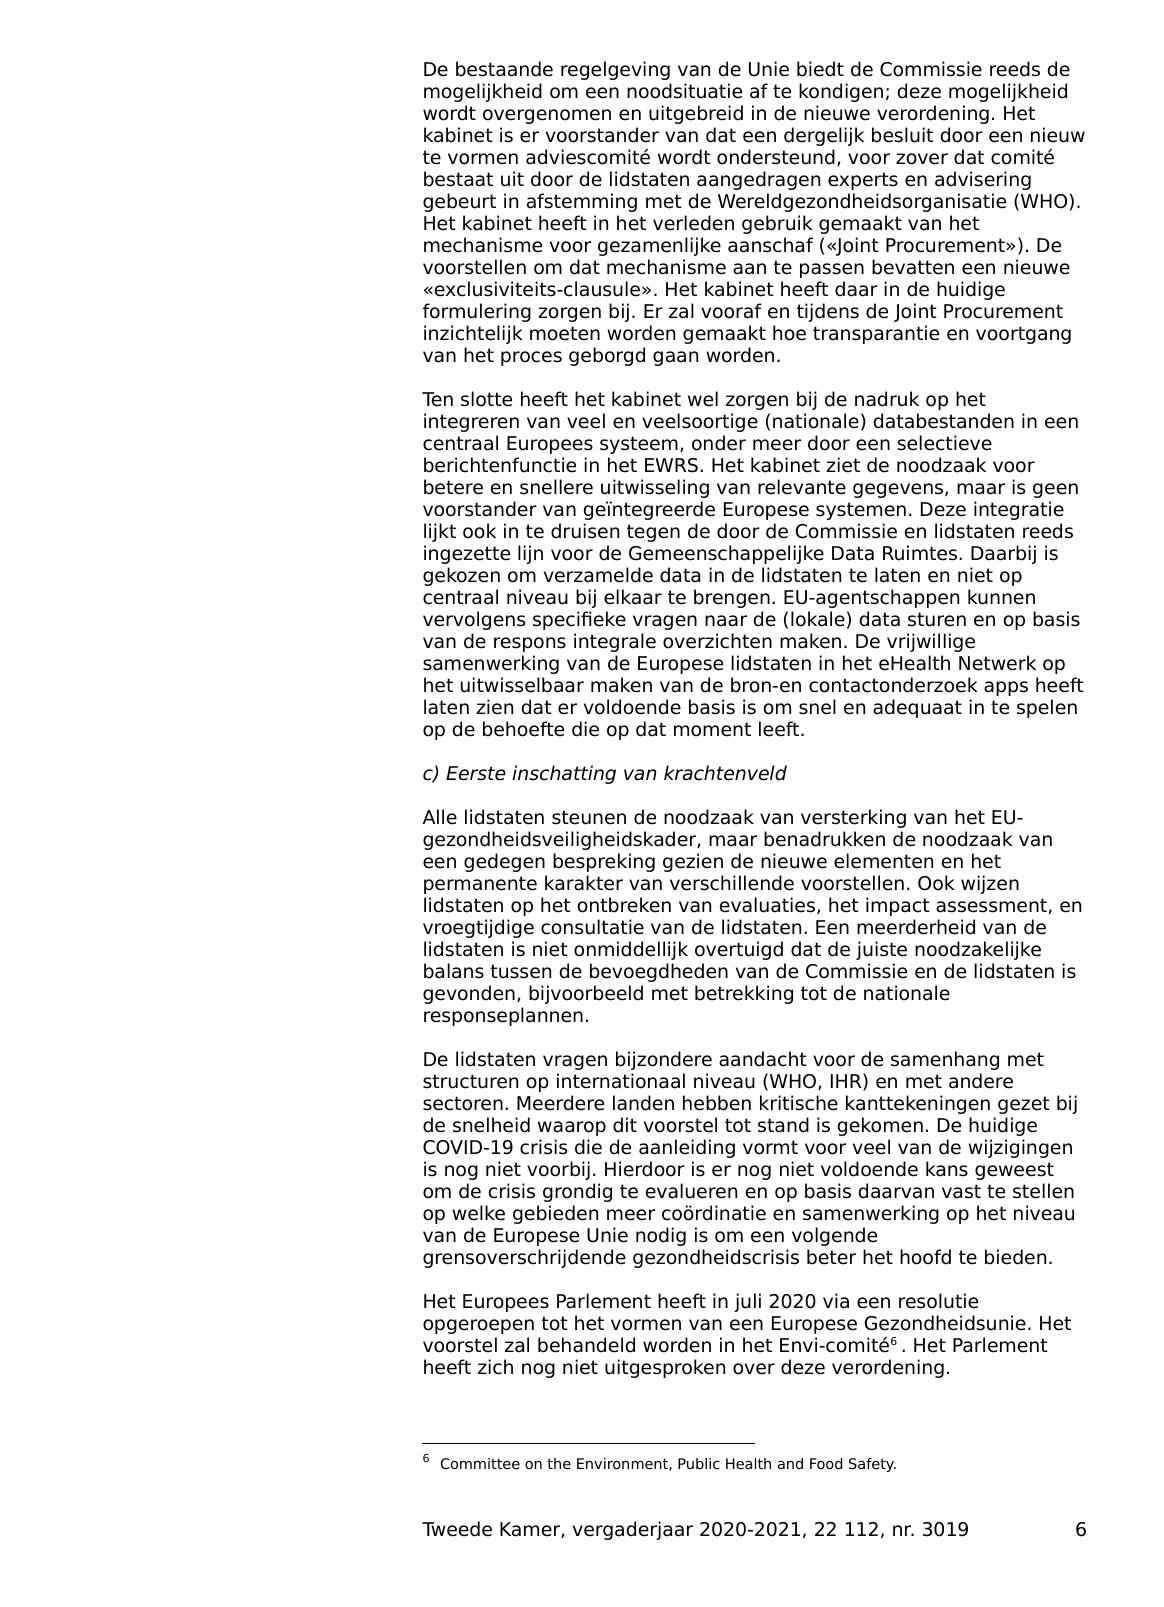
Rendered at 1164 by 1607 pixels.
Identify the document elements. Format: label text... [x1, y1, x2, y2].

text Het kabinet heeft in het verleden gebruik gemaakt van het mechanisme voor gezamenlijke aanschaf («Joint Procurement»). De voorstellen om dat mechanisme aan te passen bevatten een nieuwe «exclusiviteits-clausule». Het kabinet heeft daar in de huidige formulering zorgen bij. Er zal vooraf en tijdens de Joint Procurement inzichtelijk moeten worden gemaakt hoe transparantie en voortgang van het proces geborgd gaan worden. [422, 213, 1087, 367]
subtitle c) Eerste inschatting van krachtenveld [422, 763, 1087, 785]
text Committee on the Environment, Public Health and Food Safety. [422, 1452, 1087, 1474]
text Ten slotte heeft het kabinet wel zorgen bij de nadruk op het integreren van veel en veelsoortige (nationale) databestanden in een centraal Europees systeem, onder meer door een selectieve berichtenfunctie in het EWRS. Het kabinet ziet de noodzaak voor betere en snellere uitwisseling van relevante gegevens, maar is geen voorstander van geïntegreerde Europese systemen. Deze integratie lijkt ook in te druisen tegen de door de Commissie en lidstaten reeds ingezette lijn voor de Gemeenschappelijke Data Ruimtes. Daarbij is gekozen om verzamelde data in de lidstaten te laten en niet op centraal niveau bij elkaar te brengen. EU-agentschappen kunnen vervolgens specifieke vragen naar de (lokale) data sturen en op basis van de respons integrale overzichten maken. De vrijwillige samenwerking van de Europese lidstaten in het eHealth Netwerk op het uitwisselbaar maken van de bron-en contactonderzoek apps heeft laten zien dat er voldoende basis is om snel en adequaat in te spelen op de behoefte die op dat moment leeft. [422, 389, 1087, 741]
text Alle lidstaten steunen de noodzaak van versterking van het EU-gezondheidsveiligheidskader, maar benadrukken de noodzaak van een gedegen bespreking gezien de nieuwe elementen en het permanente karakter van verschillende voorstellen. Ook wijzen lidstaten op het ontbreken van evaluaties, het impact assessment, en vroegtijdige consultatie van de lidstaten. Een meerderheid van de lidstaten is niet onmiddellijk overtuigd dat de juiste noodzakelijke balans tussen de bevoegdheden van de Commissie en de lidstaten is gevonden, bijvoorbeeld met betrekking tot de nationale responseplannen. [422, 807, 1087, 1027]
text De bestaande regelgeving van de Unie biedt de Commissie reeds de mogelijkheid om een noodsituatie af te kondigen; deze mogelijkheid wordt overgenomen en uitgebreid in de nieuwe verordening. Het kabinet is er voorstander van dat een dergelijk besluit door een nieuw te vormen adviescomité wordt ondersteund, voor zover dat comité bestaat uit door de lidstaten aangedragen experts en advisering gebeurt in afstemming met de Wereldgezondheidsorganisatie (WHO). [422, 59, 1087, 213]
text De lidstaten vragen bijzondere aandacht voor de samenhang met structuren op internationaal niveau (WHO, IHR) en met andere sectoren. Meerdere landen hebben kritische kanttekeningen gezet bij de snelheid waarop dit voorstel tot stand is gekomen. De huidige COVID-19 crisis die de aanleiding vormt voor veel van de wijzigingen is nog niet voorbij. Hierdoor is er nog niet voldoende kans geweest om de crisis grondig te evalueren en op basis daarvan vast te stellen op welke gebieden meer coördinatie en samenwerking op het niveau van de Europese Unie nodig is om een volgende grensoverschrijdende gezondheidscrisis beter het hoofd te bieden. [422, 1049, 1087, 1269]
text Het Europees Parlement heeft in juli 2020 via een resolutie opgeroepen tot het vormen van een Europese Gezondheidsunie. Het voorstel zal behandeld worden in het Envi-comité. Het Parlement heeft zich nog niet uitgesproken over deze verordening. [422, 1291, 1087, 1379]
